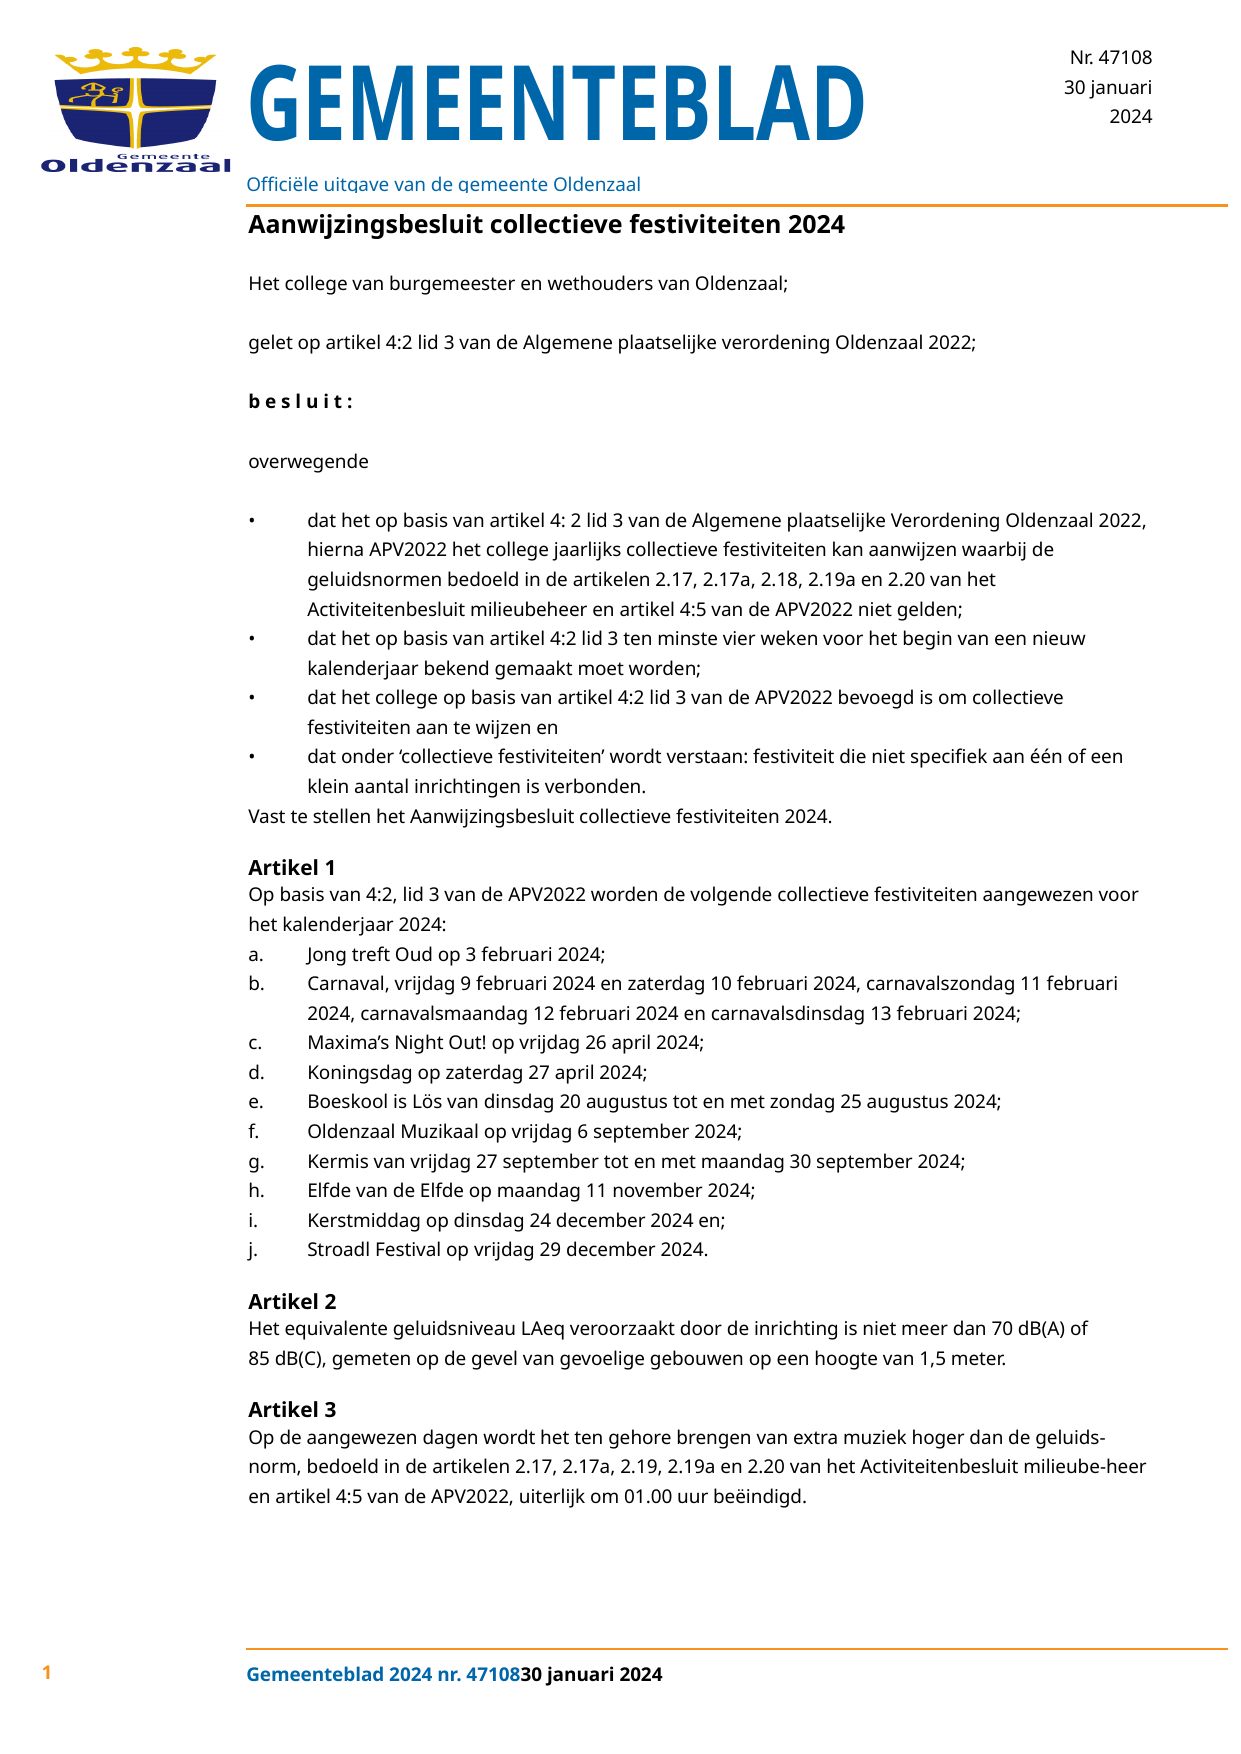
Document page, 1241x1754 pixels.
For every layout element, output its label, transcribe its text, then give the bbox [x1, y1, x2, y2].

text b e s l u i t : [248, 389, 1152, 414]
text overwegende [248, 448, 1152, 473]
list Oldenzaal Muzikaal op vrijdag 6 september 2024; [248, 1118, 1152, 1144]
text Vast te stellen het Aanwijzingsbesluit collectieve festiviteiten 2024. [248, 803, 1152, 828]
text Artikel 1 [248, 853, 1152, 882]
list Jong treft Oud op 3 februari 2024; [248, 941, 1152, 967]
list Koningsdag op zaterdag 27 april 2024; [248, 1059, 1152, 1085]
list dat onder ‘collectieve festiviteiten’ wordt verstaan: festiviteit die niet specifiek aan één of een klein aantal inrichtingen is verbonden. [248, 744, 1152, 799]
text gelet op artikel 4:2 lid 3 van de Algemene plaatselijke verordening Oldenzaal 2022; [248, 329, 1152, 355]
text Artikel 3 [248, 1396, 1152, 1424]
list Boeskool is Lös van dinsdag 20 augustus tot en met zondag 25 augustus 2024; [248, 1089, 1152, 1114]
list Carnaval, vrijdag 9 februari 2024 en zaterdag 10 februari 2024, carnavalszondag 11 februari 2024, carnavalsmaandag 12 februari 2024 en carnavalsdinsdag 13 februari 2024; [248, 970, 1152, 1026]
text Op basis van 4:2, lid 3 van de APV2022 worden de volgende collectieve festiviteiten aangewezen voor het kalenderjaar 2024: [248, 882, 1152, 937]
text Het equivalente geluidsniveau LAeq veroorzaakt door de inrichting is niet meer dan 70 dB(A) of [248, 1316, 1152, 1341]
list Elfde van de Elfde op maandag 11 november 2024; [248, 1177, 1152, 1203]
text 85 dB(C), gemeten op de gevel van gevoelige gebouwen op een hoogte van 1,5 meter. [248, 1345, 1152, 1371]
text Het college van burgemeester en wethouders van Oldenzaal; [248, 270, 1152, 296]
list dat het op basis van artikel 4: 2 lid 3 van de Algemene plaatselijke Verordening Oldenzaal 2022, hierna APV2022 het college jaarlijks collectieve festiviteiten kan aanwijzen waarbij de geluidsnormen bedoeld in de artikelen 2.17, 2.17a, 2.18, 2.19a en 2.20 van het Activiteitenbesluit milieubeheer en artikel 4:5 van de APV2022 niet gelden; [248, 507, 1152, 621]
list Kerstmiddag op dinsdag 24 december 2024 en; [248, 1207, 1152, 1233]
list Kermis van vrijdag 27 september tot en met maandag 30 september 2024; [248, 1148, 1152, 1174]
list dat het op basis van artikel 4:2 lid 3 ten minste vier weken voor het begin van een nieuw kalenderjaar bekend gemaakt moet worden; [248, 625, 1152, 681]
text Aanwijzingsbesluit collectieve festiviteiten 2024 [248, 207, 1152, 241]
picture [41, 47, 231, 172]
list Maxima’s Night Out! op vrijdag 26 april 2024; [248, 1029, 1152, 1055]
text Op de aangewezen dagen wordt het ten gehore brengen van extra muziek hoger dan de geluids-norm, bedoeld in de artikelen 2.17, 2.17a, 2.19, 2.19a en 2.20 van het Activiteitenbesluit milieube-heer en artikel 4:5 van de APV2022, uiterlijk om 01.00 uur beëindigd. [248, 1424, 1152, 1509]
list Stroadl Festival op vrijdag 29 december 2024. [248, 1237, 1152, 1262]
list dat het college op basis van artikel 4:2 lid 3 van de APV2022 bevoegd is om collectieve festiviteiten aan te wijzen en [248, 684, 1152, 740]
text Artikel 2 [248, 1287, 1152, 1316]
